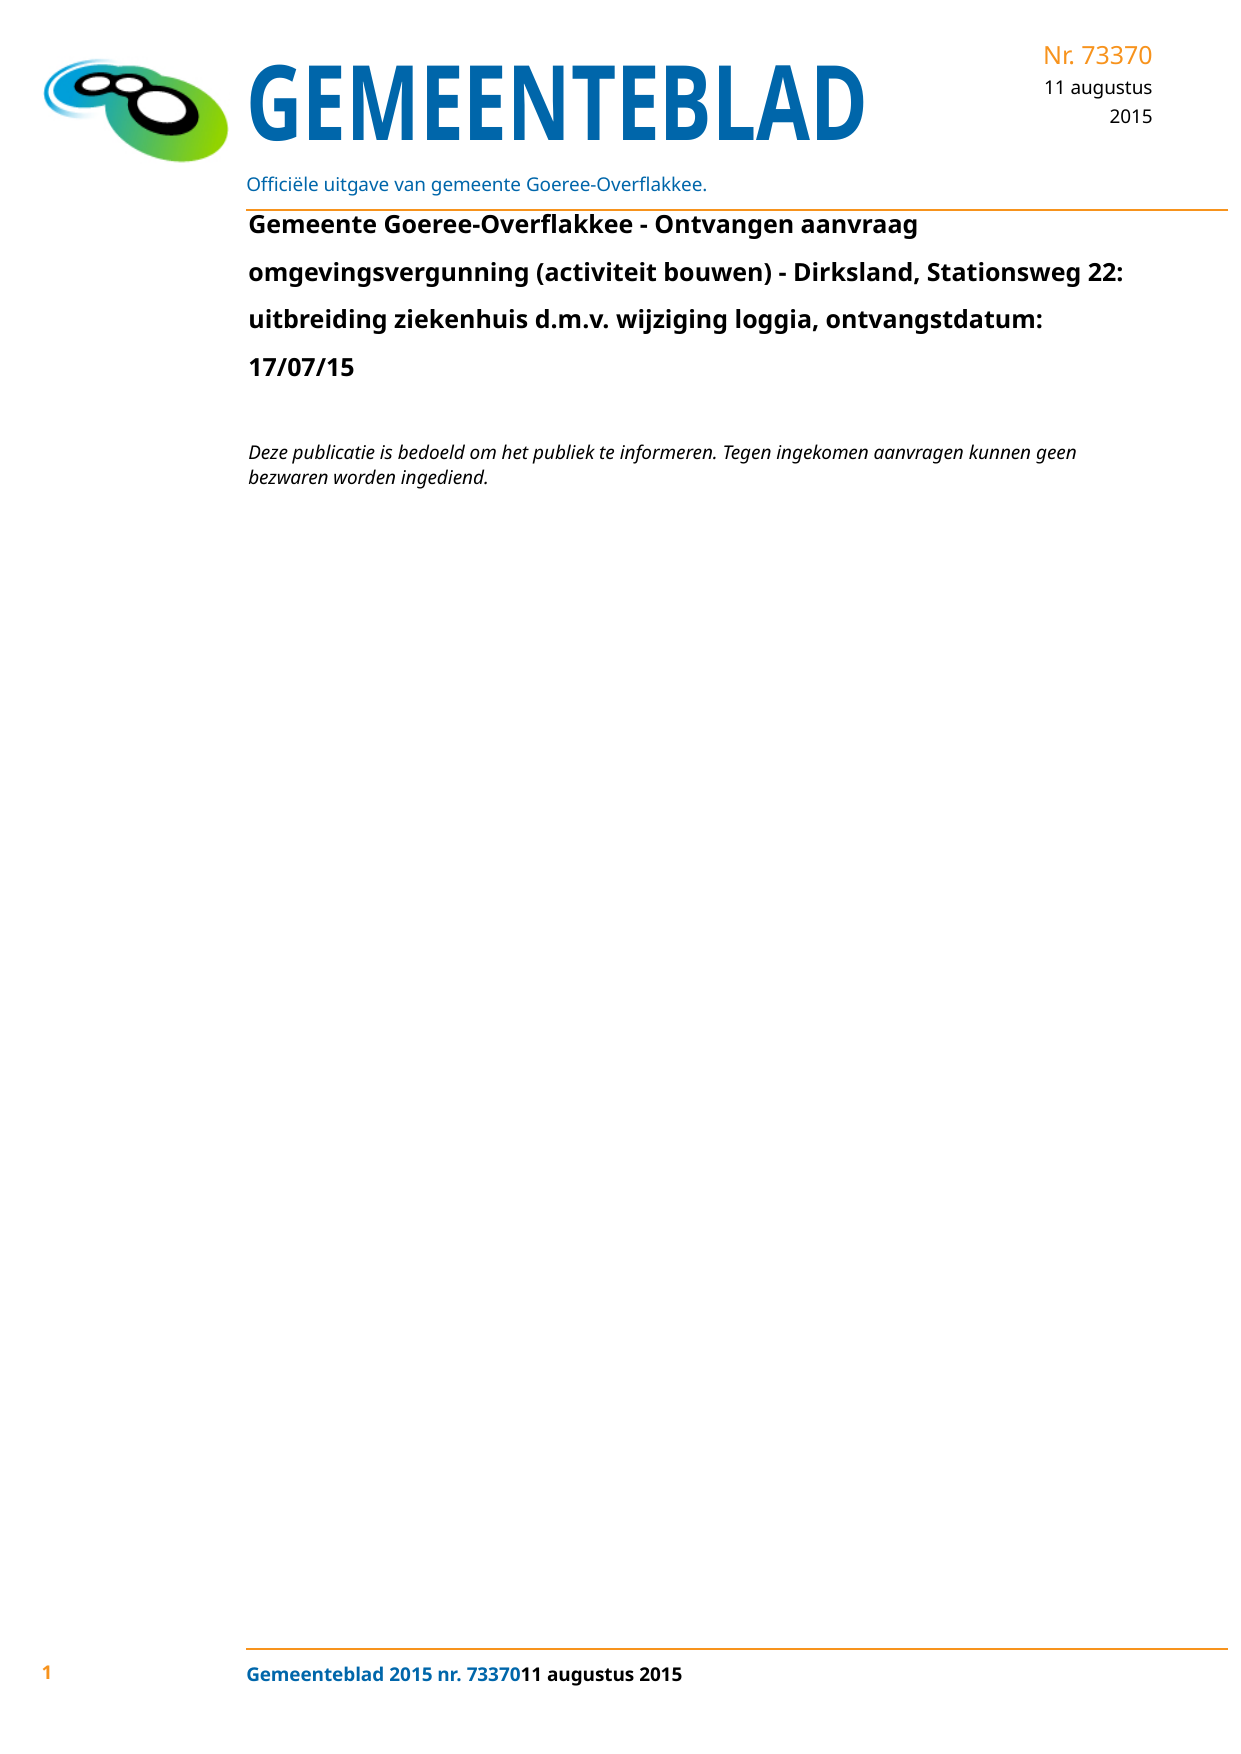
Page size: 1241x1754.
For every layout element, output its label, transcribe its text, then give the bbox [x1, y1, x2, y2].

text Deze publicatie is bedoeld om het publiek te informeren. Tegen ingekomen aanvragen kunnen geen bezwaren worden ingediend. [248, 439, 1152, 490]
picture [41, 47, 231, 172]
text Gemeente Goeree-Overflakkee - Ontvangen aanvraag omgevingsvergunning (activiteit bouwen) - Dirksland, Stationsweg 22: uitbreiding ziekenhuis d.m.v. wijziging loggia, ontvangstdatum: 17/07/15 [248, 211, 1152, 384]
